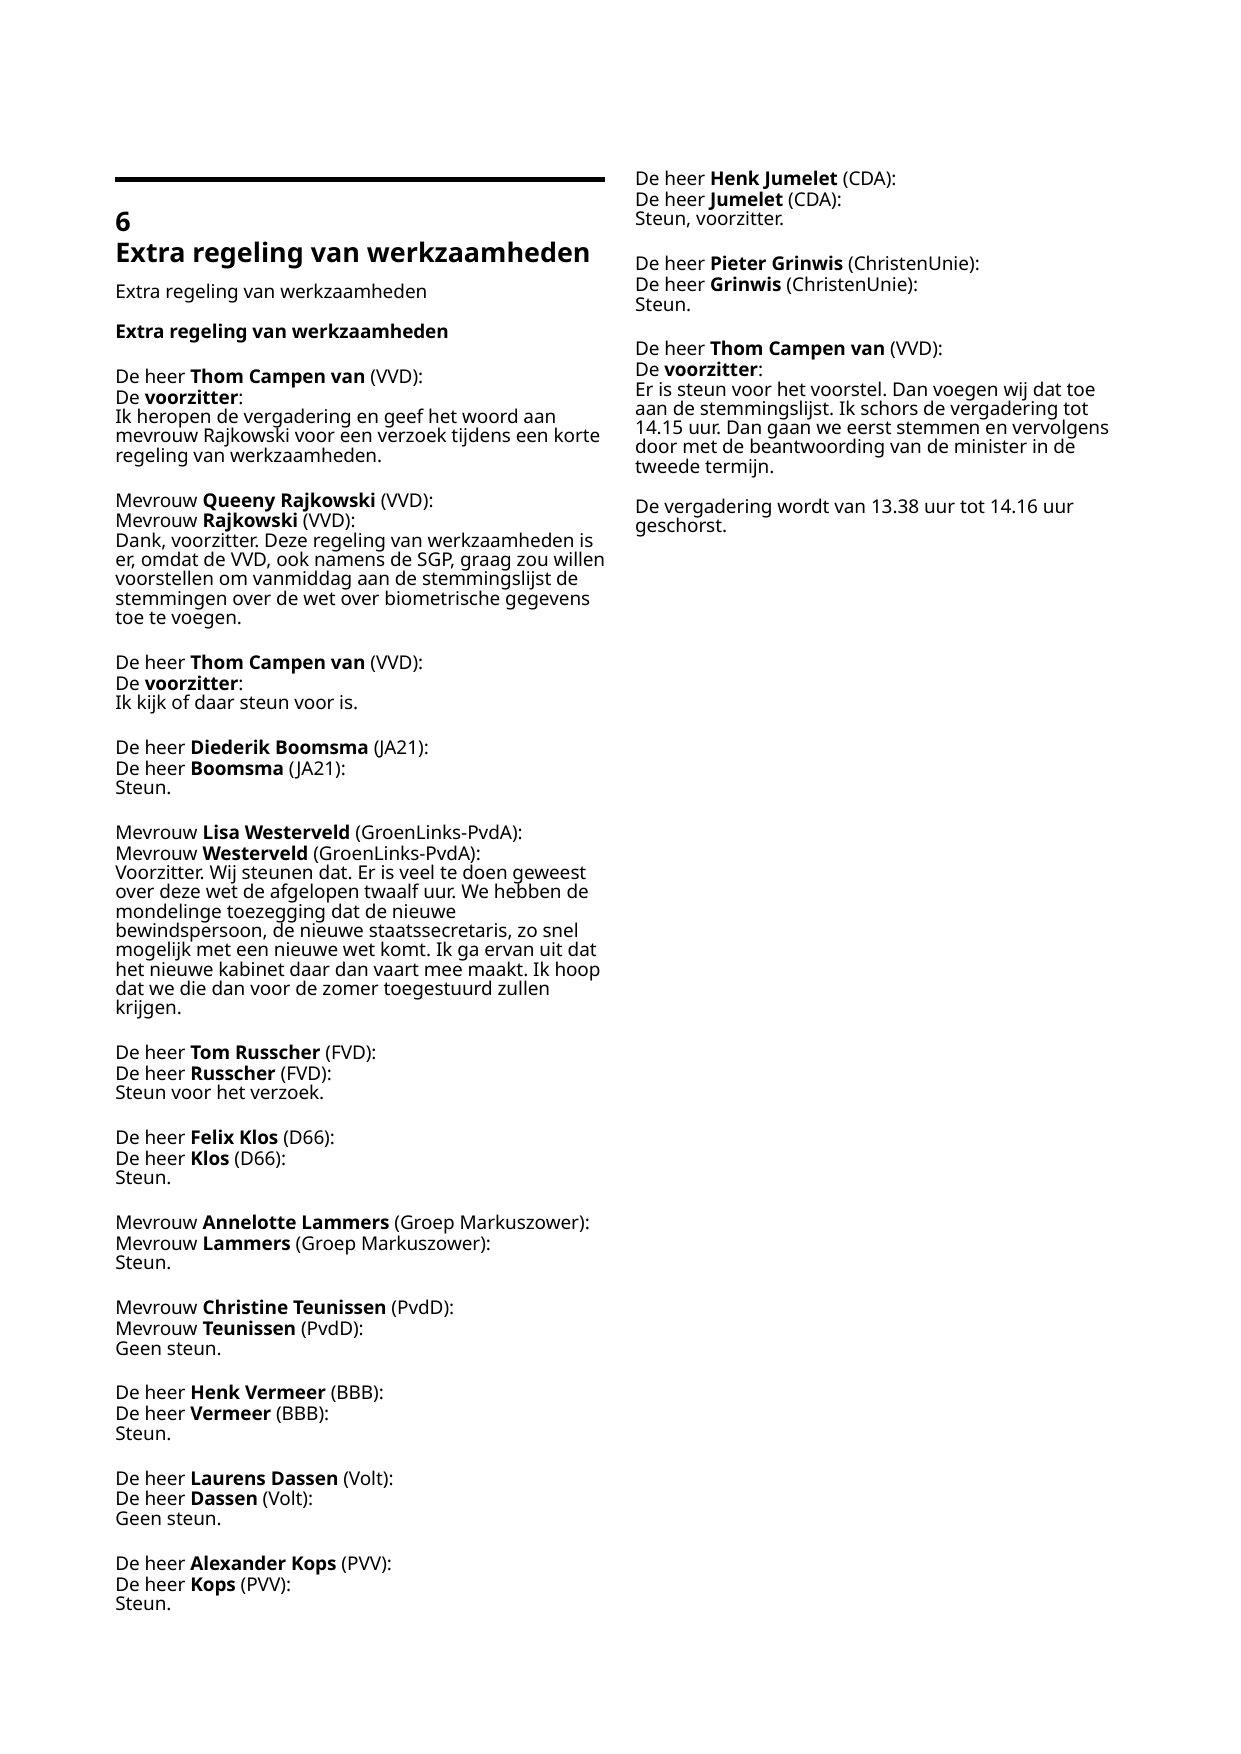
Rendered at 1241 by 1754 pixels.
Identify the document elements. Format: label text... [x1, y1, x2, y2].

text De heer Felix Klos (D66): [115, 1124, 605, 1150]
text Mevrouw Queeny Rajkowski (VVD): [115, 487, 605, 512]
text De heer Thom Campen van (VVD): [115, 363, 605, 389]
text De heer Henk Jumelet (CDA): [635, 165, 1125, 191]
text De heer Pieter Grinwis (ChristenUnie): [635, 251, 1125, 276]
text De heer Russcher (FVD): [115, 1065, 605, 1084]
text Steun, voorzitter. [635, 210, 1125, 230]
text Ik kijk of daar steun voor is. [115, 694, 605, 713]
text Extra regeling van werkzaamheden [115, 283, 605, 302]
text De vergadering wordt van 13.38 uur tot 14.16 uur geschorst. [635, 498, 1125, 536]
text De heer Grinwis (ChristenUnie): [635, 276, 1125, 296]
text Voorzitter. Wij steunen dat. Er is veel te doen geweest over deze wet de afgelopen twaalf uur. We hebben de mondelinge toezegging dat de nieuwe bewindspersoon, de nieuwe staatssecretaris, zo snel mogelijk met een nieuwe wet komt. Ik ga ervan uit dat het nieuwe kabinet daar dan vaart mee maakt. Ik hoop dat we die dan voor de zomer toegestuurd zullen krijgen. [115, 864, 605, 1018]
text Steun. [115, 1169, 605, 1188]
text Extra regeling van werkzaamheden [115, 239, 605, 283]
text Extra regeling van werkzaamheden [115, 323, 605, 342]
text Mevrouw Christine Teunissen (PvdD): [115, 1294, 605, 1320]
text Mevrouw Annelotte Lammers (Groep Markuszower): [115, 1209, 605, 1235]
text Ik heropen de vergadering en geef het woord aan mevrouw Rajkowski voor een verzoek tijdens een korte regeling van werkzaamheden. [115, 408, 605, 466]
text De heer Kops (PVV): [115, 1576, 605, 1595]
text Geen steun. [115, 1510, 605, 1529]
text Mevrouw Rajkowski (VVD): [115, 512, 605, 532]
text Mevrouw Westerveld (GroenLinks-PvdA): [115, 845, 605, 864]
text Mevrouw Lammers (Groep Markuszower): [115, 1235, 605, 1254]
text De heer Henk Vermeer (BBB): [115, 1379, 605, 1405]
text Er is steun voor het voorstel. Dan voegen wij dat toe aan de stemmingslijst. Ik schors de vergadering tot 14.15 uur. Dan gaan we eerst stemmen en vervolgens door met de beantwoording van de minister in de tweede termijn. [635, 381, 1125, 477]
text De voorzitter: [635, 361, 1125, 381]
text 6 [115, 203, 605, 239]
text De heer Jumelet (CDA): [635, 191, 1125, 210]
text De heer Klos (D66): [115, 1150, 605, 1169]
text Steun. [635, 296, 1125, 315]
text De heer Laurens Dassen (Volt): [115, 1465, 605, 1490]
text Steun. [115, 1595, 605, 1614]
text De heer Alexander Kops (PVV): [115, 1550, 605, 1576]
text Steun. [115, 1424, 605, 1444]
text Geen steun. [115, 1339, 605, 1359]
text De heer Thom Campen van (VVD): [115, 649, 605, 675]
text Mevrouw Teunissen (PvdD): [115, 1320, 605, 1339]
text De heer Dassen (Volt): [115, 1490, 605, 1510]
text Dank, voorzitter. Deze regeling van werkzaamheden is er, omdat de VVD, ook namens de SGP, graag zou willen voorstellen om vanmiddag aan de stemmingslijst de stemmingen over de wet over biometrische gegevens toe te voegen. [115, 532, 605, 628]
text De heer Boomsma (JA21): [115, 760, 605, 779]
text Steun. [115, 1254, 605, 1274]
text Steun. [115, 779, 605, 798]
text Steun voor het verzoek. [115, 1084, 605, 1103]
text Mevrouw Lisa Westerveld (GroenLinks-PvdA): [115, 819, 605, 845]
text De heer Vermeer (BBB): [115, 1405, 605, 1424]
text De voorzitter: [115, 389, 605, 408]
text De heer Tom Russcher (FVD): [115, 1039, 605, 1065]
text De voorzitter: [115, 675, 605, 694]
text De heer Diederik Boomsma (JA21): [115, 734, 605, 760]
text De heer Thom Campen van (VVD): [635, 336, 1125, 361]
